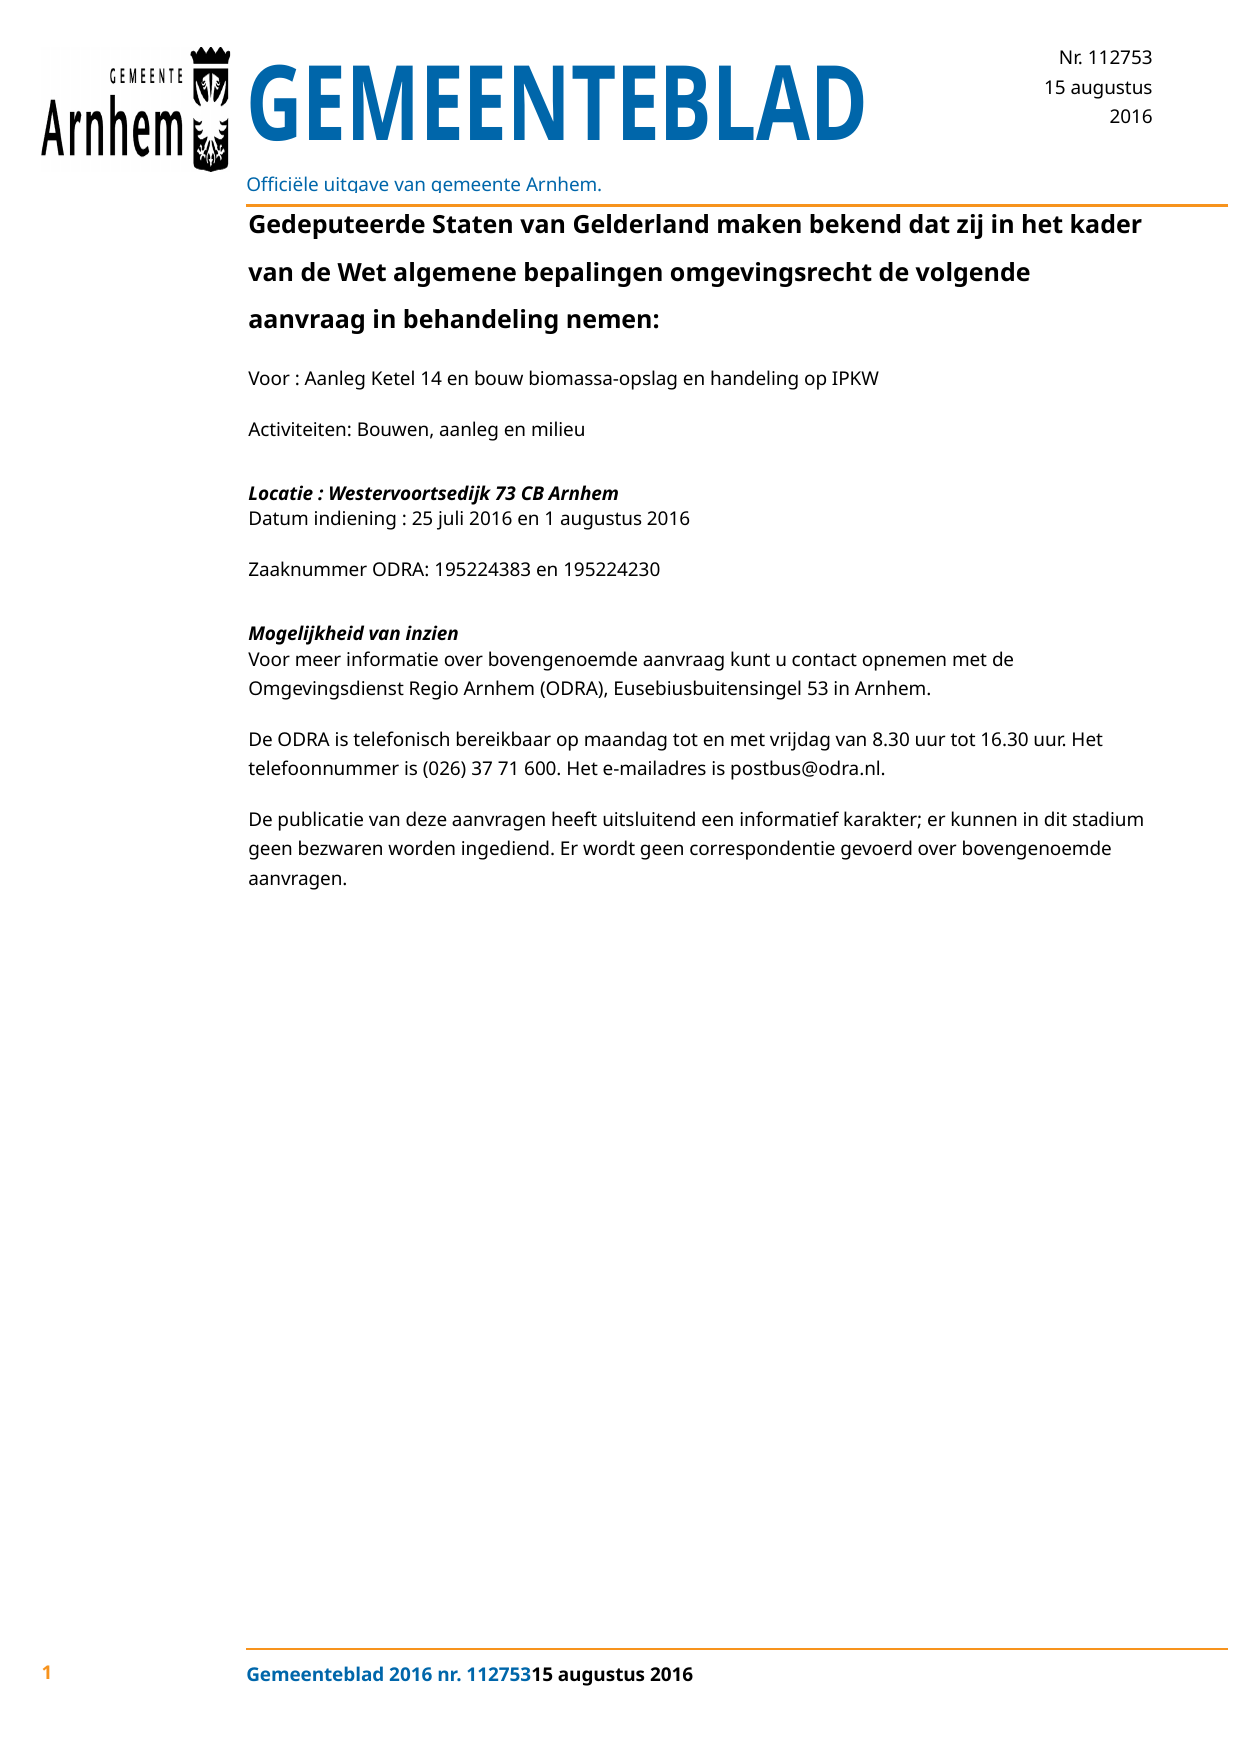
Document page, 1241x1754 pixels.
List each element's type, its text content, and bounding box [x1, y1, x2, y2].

text Datum indiening : 25 juli 2016 en 1 augustus 2016 [248, 506, 1152, 531]
text Mogelijkheid van inzien [248, 620, 1152, 646]
text Gedeputeerde Staten van Gelderland maken bekend dat zij in het kader van de Wet algemene bepalingen omgevingsrecht de volgende aanvraag in behandeling nemen: [248, 207, 1152, 336]
text Voor : Aanleg Ketel 14 en bouw biomassa-opslag en handeling op IPKW [248, 366, 1152, 391]
text Activiteiten: Bouwen, aanleg en milieu [248, 416, 1152, 442]
text Voor meer informatie over bovengenoemde aanvraag kunt u contact opnemen met de Omgevingsdienst Regio Arnhem (ODRA), Eusebiusbuitensingel 53 in Arnhem. [248, 646, 1152, 701]
picture [41, 47, 231, 172]
text Locatie : Westervoortsedijk 73 CB Arnhem [248, 480, 1152, 506]
text De ODRA is telefonisch bereikbaar op maandag tot en met vrijdag van 8.30 uur tot 16.30 uur. Het telefoonnummer is (026) 37 71 600. Het e-mailadres is postbus@odra.nl. [248, 726, 1152, 781]
text De publicatie van deze aanvragen heeft uitsluitend een informatief karakter; er kunnen in dit stadium geen bezwaren worden ingediend. Er wordt geen correspondentie gevoerd over bovengenoemde aanvragen. [248, 806, 1152, 891]
text Zaaknummer ODRA: 195224383 en 195224230 [248, 556, 1152, 582]
